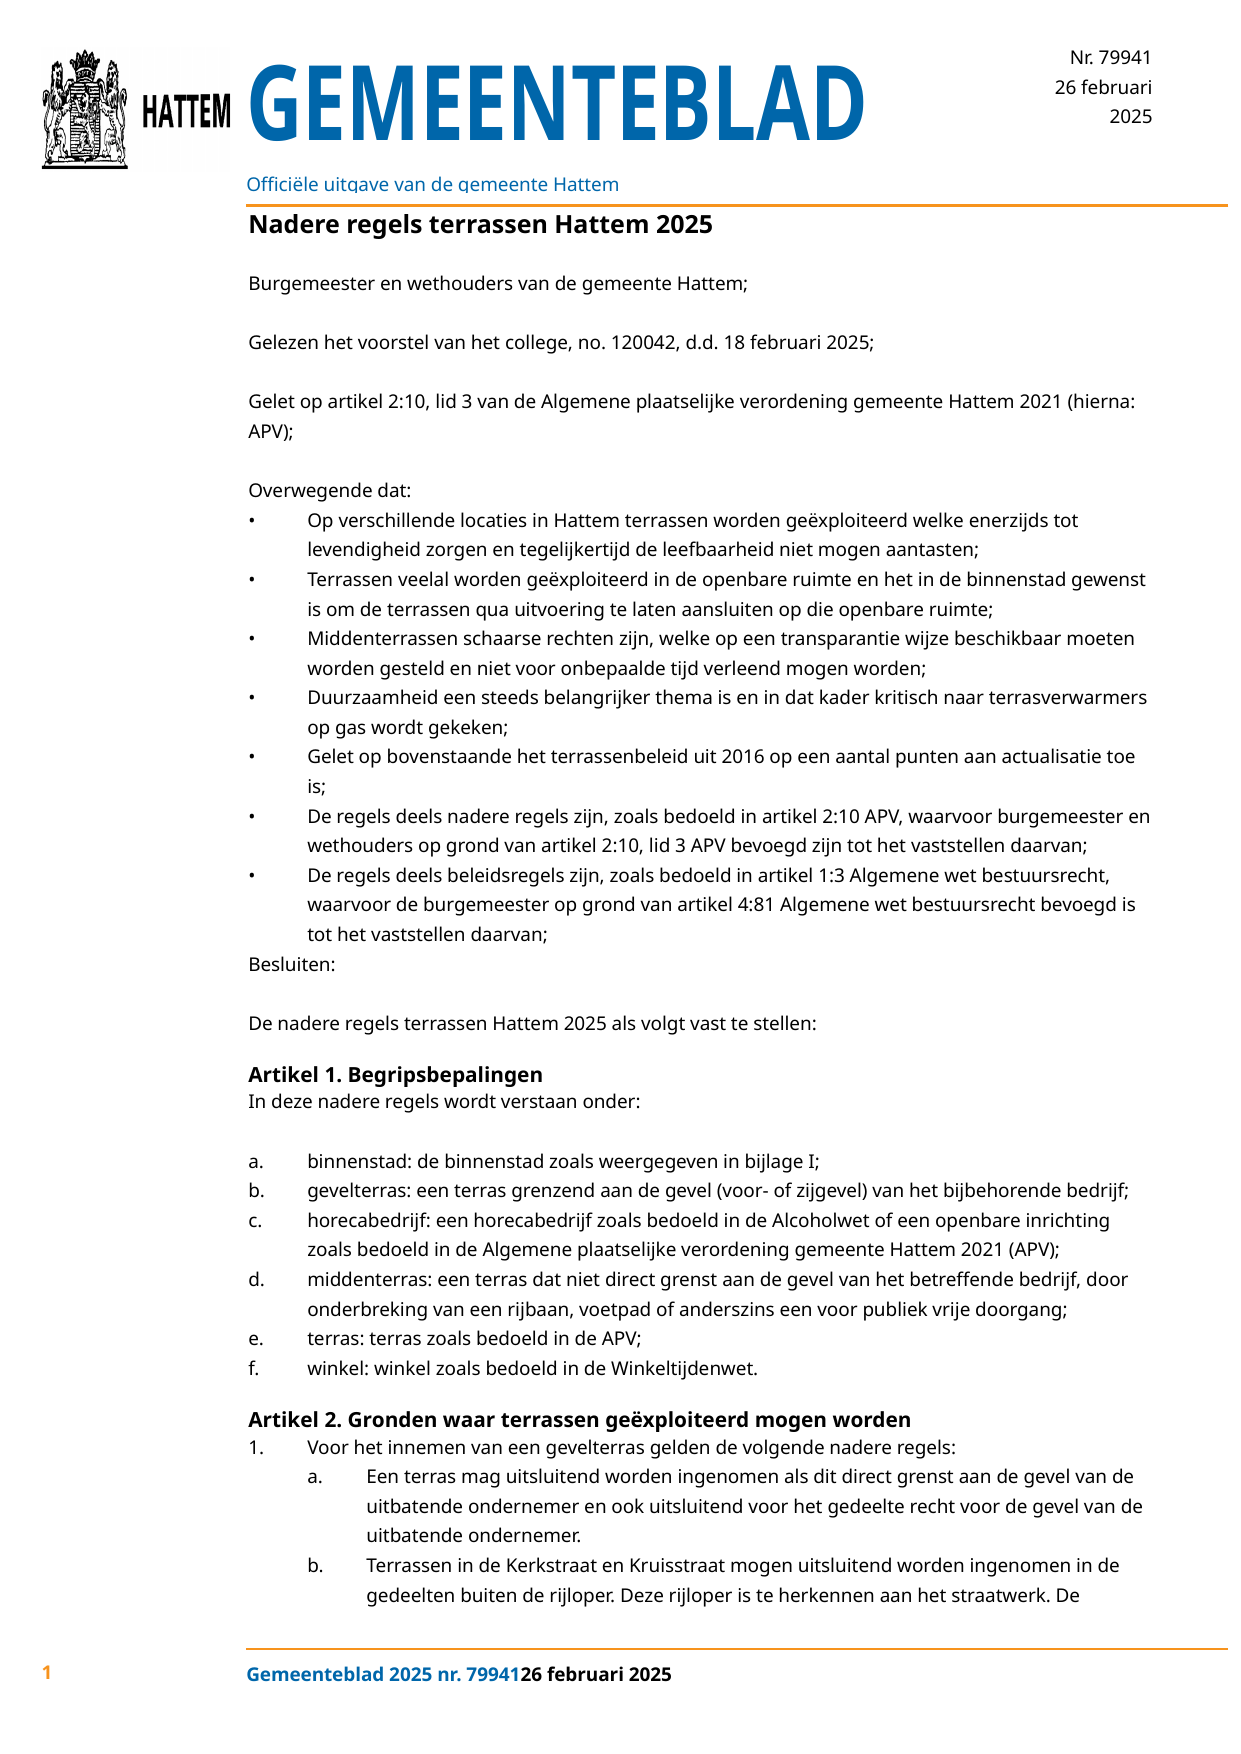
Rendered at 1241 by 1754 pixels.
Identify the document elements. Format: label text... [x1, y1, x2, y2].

text Nadere regels terrassen Hattem 2025 [248, 207, 1152, 241]
text Gelezen het voorstel van het college, no. 120042, d.d. 18 februari 2025; [248, 329, 1152, 355]
list Een terras mag uitsluitend worden ingenomen als dit direct grenst aan de gevel van de uitbatende ondernemer en ook uitsluitend voor het gedeelte recht voor de gevel van de uitbatende ondernemer. [307, 1463, 1152, 1548]
list De regels deels nadere regels zijn, zoals bedoeld in artikel 2:10 APV, waarvoor burgemeester en wethouders op grond van artikel 2:10, lid 3 APV bevoegd zijn tot het vaststellen daarvan; [248, 803, 1152, 858]
list middenterras: een terras dat niet direct grenst aan de gevel van het betreffende bedrijf, door onderbreking van een rijbaan, voetpad of anderszins een voor publiek vrije doorgang; [248, 1266, 1152, 1322]
text Overwegende dat: [248, 477, 1152, 503]
list Op verschillende locaties in Hattem terrassen worden geëxploiteerd welke enerzijds tot levendigheid zorgen en tegelijkertijd de leefbaarheid niet mogen aantasten; [248, 507, 1152, 562]
list De regels deels beleidsregels zijn, zoals bedoeld in artikel 1:3 Algemene wet bestuursrecht, waarvoor de burgemeester op grond van artikel 4:81 Algemene wet bestuursrecht bevoegd is tot het vaststellen daarvan; [248, 862, 1152, 947]
text Gelet op artikel 2:10, lid 3 van de Algemene plaatselijke verordening gemeente Hattem 2021 (hierna: APV); [248, 389, 1152, 444]
text In deze nadere regels wordt verstaan onder: [248, 1089, 1152, 1114]
list Terrassen veelal worden geëxploiteerd in de openbare ruimte en het in de binnenstad gewenst is om de terrassen qua uitvoering te laten aansluiten op die openbare ruimte; [248, 566, 1152, 621]
list Middenterrassen schaarse rechten zijn, welke op een transparantie wijze beschikbaar moeten worden gesteld en niet voor onbepaalde tijd verleend mogen worden; [248, 625, 1152, 681]
picture [41, 47, 231, 172]
list gevelterras: een terras grenzend aan de gevel (voor- of zijgevel) van het bijbehorende bedrijf; [248, 1177, 1152, 1203]
list winkel: winkel zoals bedoeld in de Winkeltijdenwet. [248, 1355, 1152, 1381]
list Voor het innemen van een gevelterras gelden de volgende nadere regels: [248, 1434, 1152, 1459]
list binnenstad: de binnenstad zoals weergegeven in bijlage I; [248, 1148, 1152, 1174]
list Terrassen in de Kerkstraat en Kruisstraat mogen uitsluitend worden ingenomen in de gedeelten buiten de rijloper. Deze rijloper is te herkennen aan het straatwerk. De [307, 1552, 1152, 1607]
list Gelet op bovenstaande het terrassenbeleid uit 2016 op een aantal punten aan actualisatie toe is; [248, 744, 1152, 799]
list horecabedrijf: een horecabedrijf zoals bedoeld in de Alcoholwet of een openbare inrichting zoals bedoeld in de Algemene plaatselijke verordening gemeente Hattem 2021 (APV); [248, 1207, 1152, 1262]
text Artikel 2. Gronden waar terrassen geëxploiteerd mogen worden [248, 1405, 1152, 1434]
list Duurzaamheid een steeds belangrijker thema is en in dat kader kritisch naar terrasverwarmers op gas wordt gekeken; [248, 684, 1152, 740]
text Artikel 1. Begripsbepalingen [248, 1060, 1152, 1089]
text De nadere regels terrassen Hattem 2025 als volgt vast te stellen: [248, 1010, 1152, 1036]
text Burgemeester en wethouders van de gemeente Hattem; [248, 270, 1152, 296]
list terras: terras zoals bedoeld in de APV; [248, 1325, 1152, 1351]
text Besluiten: [248, 951, 1152, 976]
